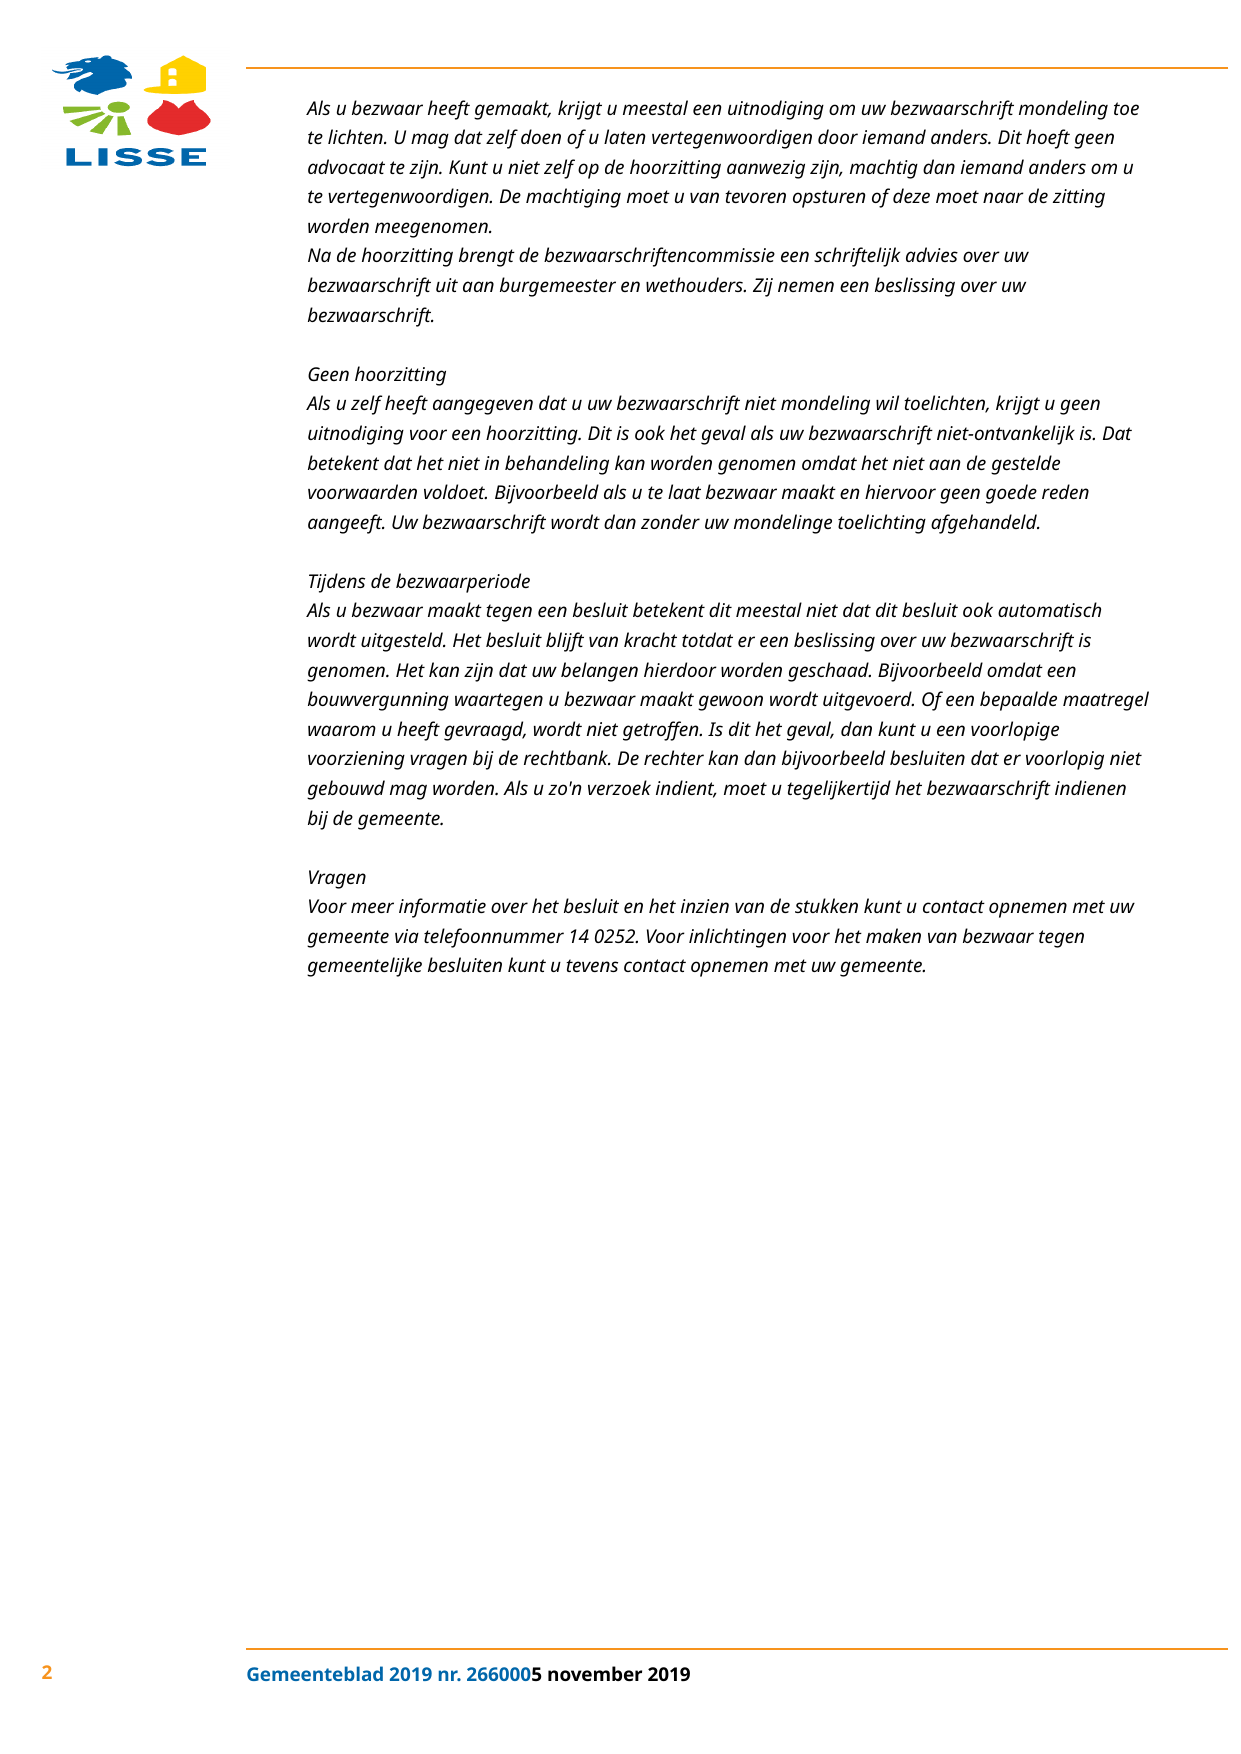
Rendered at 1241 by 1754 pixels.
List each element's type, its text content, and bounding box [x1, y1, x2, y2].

picture [41, 47, 231, 172]
list Tijdens de bezwaarperiode [248, 568, 1152, 594]
list Vragen [248, 864, 1152, 890]
list Als u bezwaar heeft gemaakt, krijgt u meestal een uitnodiging om uw bezwaarschrift mondeling toe te lichten. U mag dat zelf doen of u laten vertegenwoordigen door iemand anders. Dit hoeft geen advocaat te zijn. Kunt u niet zelf op de hoorzitting aanwezig zijn, machtig dan iemand anders om u te vertegenwoordigen. De machtiging moet u van tevoren opsturen of deze moet naar de zitting worden meegenomen. [248, 95, 1152, 239]
list Als u zelf heeft aangegeven dat u uw bezwaarschrift niet mondeling wil toelichten, krijgt u geen uitnodiging voor een hoorzitting. Dit is ook het geval als uw bezwaarschrift niet-ontvankelijk is. Dat betekent dat het niet in behandeling kan worden genomen omdat het niet aan de gestelde voorwaarden voldoet. Bijvoorbeeld als u te laat bezwaar maakt en hiervoor geen goede reden aangeeft. Uw bezwaarschrift wordt dan zonder uw mondelinge toelichting afgehandeld. [248, 391, 1152, 535]
list Voor meer informatie over het besluit en het inzien van de stukken kunt u contact opnemen met uw gemeente via telefoonnummer 14 0252. Voor inlichtingen voor het maken van bezwaar tegen gemeentelijke besluiten kunt u tevens contact opnemen met uw gemeente. [248, 893, 1152, 978]
list Geen hoorzitting [248, 361, 1152, 387]
list Na de hoorzitting brengt de bezwaarschriftencommissie een schriftelijk advies over uw bezwaarschrift uit aan burgemeester en wethouders. Zij nemen een beslissing over uw bezwaarschrift. [248, 243, 1152, 328]
list Als u bezwaar maakt tegen een besluit betekent dit meestal niet dat dit besluit ook automatisch wordt uitgesteld. Het besluit blijft van kracht totdat er een beslissing over uw bezwaarschrift is genomen. Het kan zijn dat uw belangen hierdoor worden geschaad. Bijvoorbeeld omdat een bouwvergunning waartegen u bezwaar maakt gewoon wordt uitgevoerd. Of een bepaalde maatregel waarom u heeft gevraagd, wordt niet getroffen. Is dit het geval, dan kunt u een voorlopige voorziening vragen bij de rechtbank. De rechter kan dan bijvoorbeeld besluiten dat er voorlopig niet gebouwd mag worden. Als u zo'n verzoek indient, moet u tegelijkertijd het bezwaarschrift indienen bij de gemeente. [248, 598, 1152, 831]
